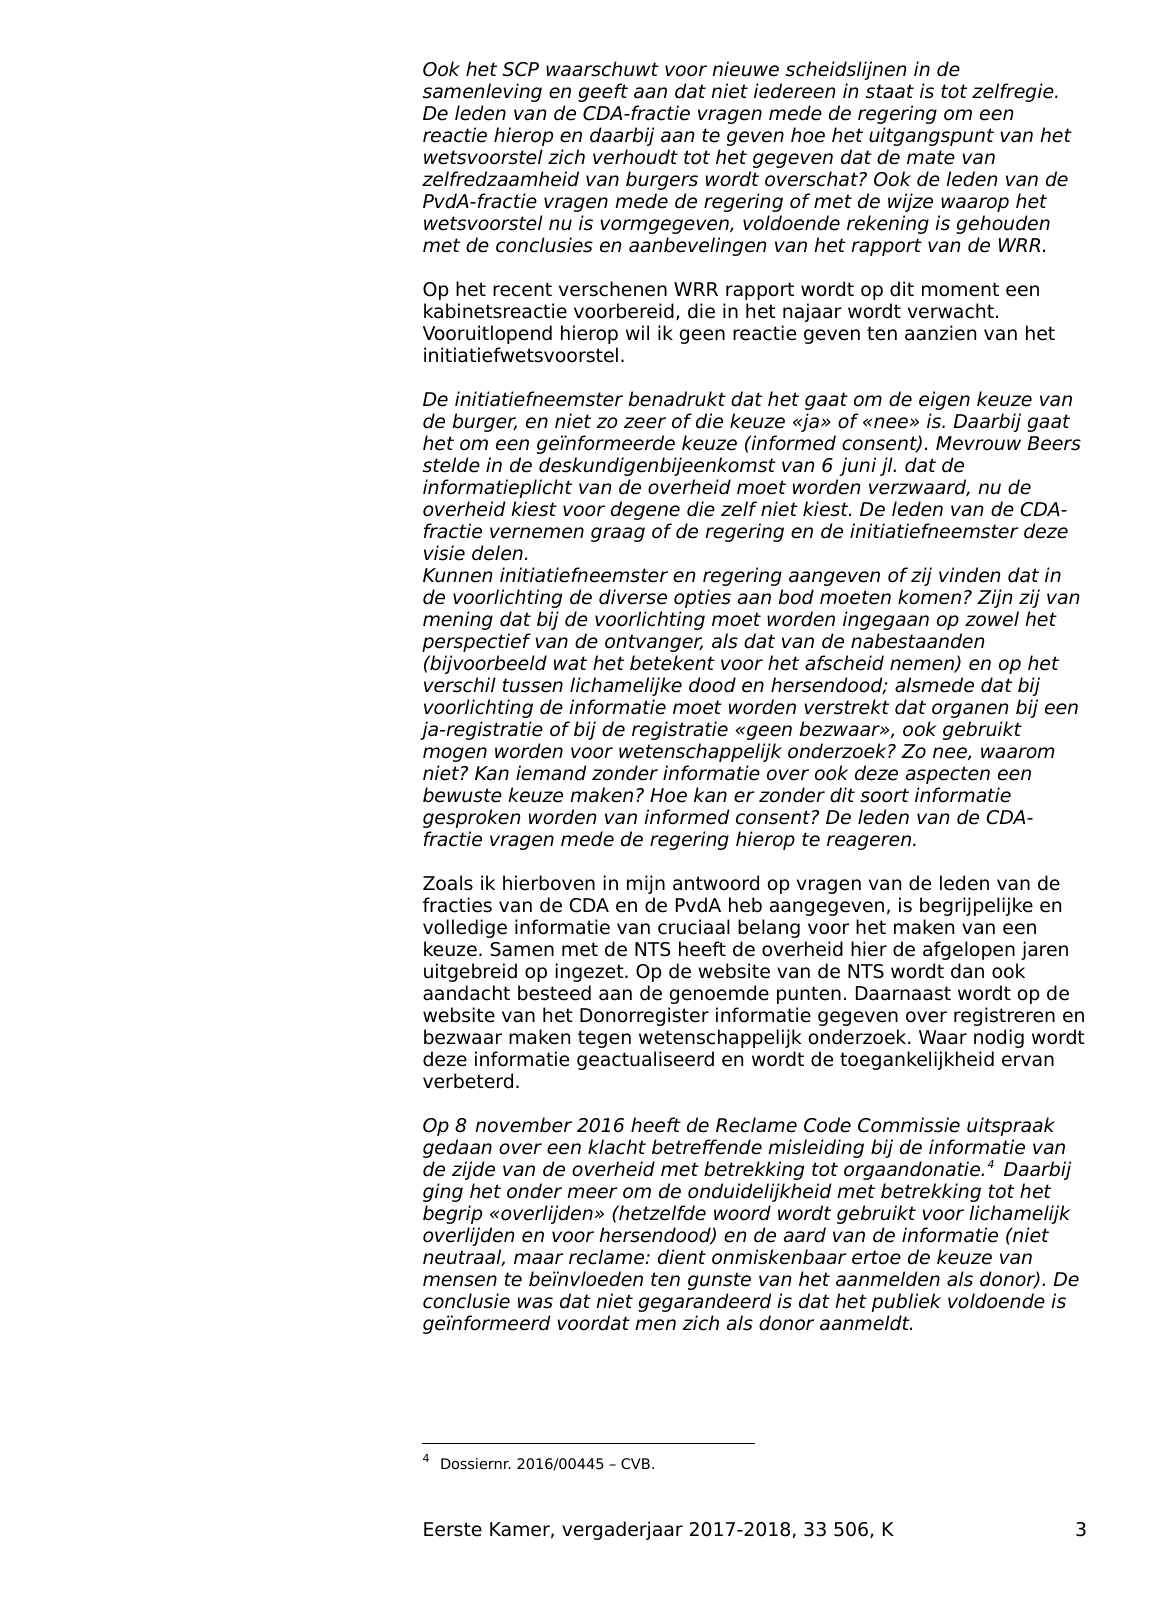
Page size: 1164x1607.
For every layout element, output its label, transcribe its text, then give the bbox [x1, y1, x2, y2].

text Op het recent verschenen WRR rapport wordt op dit moment een kabinetsreactie voorbereid, die in het najaar wordt verwacht. Vooruitlopend hierop wil ik geen reactie geven ten aanzien van het initiatiefwetsvoorstel. [422, 279, 1087, 367]
text Dossiernr. 2016/00445 – CVB. [422, 1452, 1087, 1474]
text De initiatiefneemster benadrukt dat het gaat om de eigen keuze van de burger, en niet zo zeer of die keuze «ja» of «nee» is. Daarbij gaat het om een geïnformeerde keuze (informed consent). Mevrouw Beers stelde in de deskundigenbijeenkomst van 6 juni jl. dat de informatieplicht van de overheid moet worden verzwaard, nu de overheid kiest voor degene die zelf niet kiest. De leden van de CDA-fractie vernemen graag of de regering en de initiatiefneemster deze visie delen. [422, 389, 1087, 565]
text Ook het SCP waarschuwt voor nieuwe scheidslijnen in de samenleving en geeft aan dat niet iedereen in staat is tot zelfregie. De leden van de CDA-fractie vragen mede de regering om een reactie hierop en daarbij aan te geven hoe het uitgangspunt van het wetsvoorstel zich verhoudt tot het gegeven dat de mate van zelfredzaamheid van burgers wordt overschat? Ook de leden van de PvdA-fractie vragen mede de regering of met de wijze waarop het wetsvoorstel nu is vormgegeven, voldoende rekening is gehouden met de conclusies en aanbevelingen van het rapport van de WRR. [422, 59, 1087, 257]
text Zoals ik hierboven in mijn antwoord op vragen van de leden van de fracties van de CDA en de PvdA heb aangegeven, is begrijpelijke en volledige informatie van cruciaal belang voor het maken van een keuze. Samen met de NTS heeft de overheid hier de afgelopen jaren uitgebreid op ingezet. Op de website van de NTS wordt dan ook aandacht besteed aan de genoemde punten. Daarnaast wordt op de website van het Donorregister informatie gegeven over registreren en bezwaar maken tegen wetenschappelijk onderzoek. Waar nodig wordt deze informatie geactualiseerd en wordt de toegankelijkheid ervan verbeterd. [422, 873, 1087, 1093]
text Op 8 november 2016 heeft de Reclame Code Commissie uitspraak gedaan over een klacht betreffende misleiding bij de informatie van de zijde van de overheid met betrekking tot orgaandonatie. Daarbij ging het onder meer om de onduidelijkheid met betrekking tot het begrip «overlijden» (hetzelfde woord wordt gebruikt voor lichamelijk overlijden en voor hersendood) en de aard van de informatie (niet neutraal, maar reclame: dient onmiskenbaar ertoe de keuze van mensen te beïnvloeden ten gunste van het aanmelden als donor). De conclusie was dat niet gegarandeerd is dat het publiek voldoende is geïnformeerd voordat men zich als donor aanmeldt. [422, 1115, 1087, 1335]
text ja-registratie of bij de registratie «geen bezwaar», ook gebruikt mogen worden voor wetenschappelijk onderzoek? Zo nee, waarom niet? Kan iemand zonder informatie over ook deze aspecten een bewuste keuze maken? Hoe kan er zonder dit soort informatie gesproken worden van informed consent? De leden van de CDA-fractie vragen mede de regering hierop te reageren. [422, 719, 1087, 851]
text Kunnen initiatiefneemster en regering aangeven of zij vinden dat in de voorlichting de diverse opties aan bod moeten komen? Zijn zij van mening dat bij de voorlichting moet worden ingegaan op zowel het perspectief van de ontvanger, als dat van de nabestaanden (bijvoorbeeld wat het betekent voor het afscheid nemen) en op het verschil tussen lichamelijke dood en hersendood; alsmede dat bij voorlichting de informatie moet worden verstrekt dat organen bij een [422, 565, 1087, 719]
